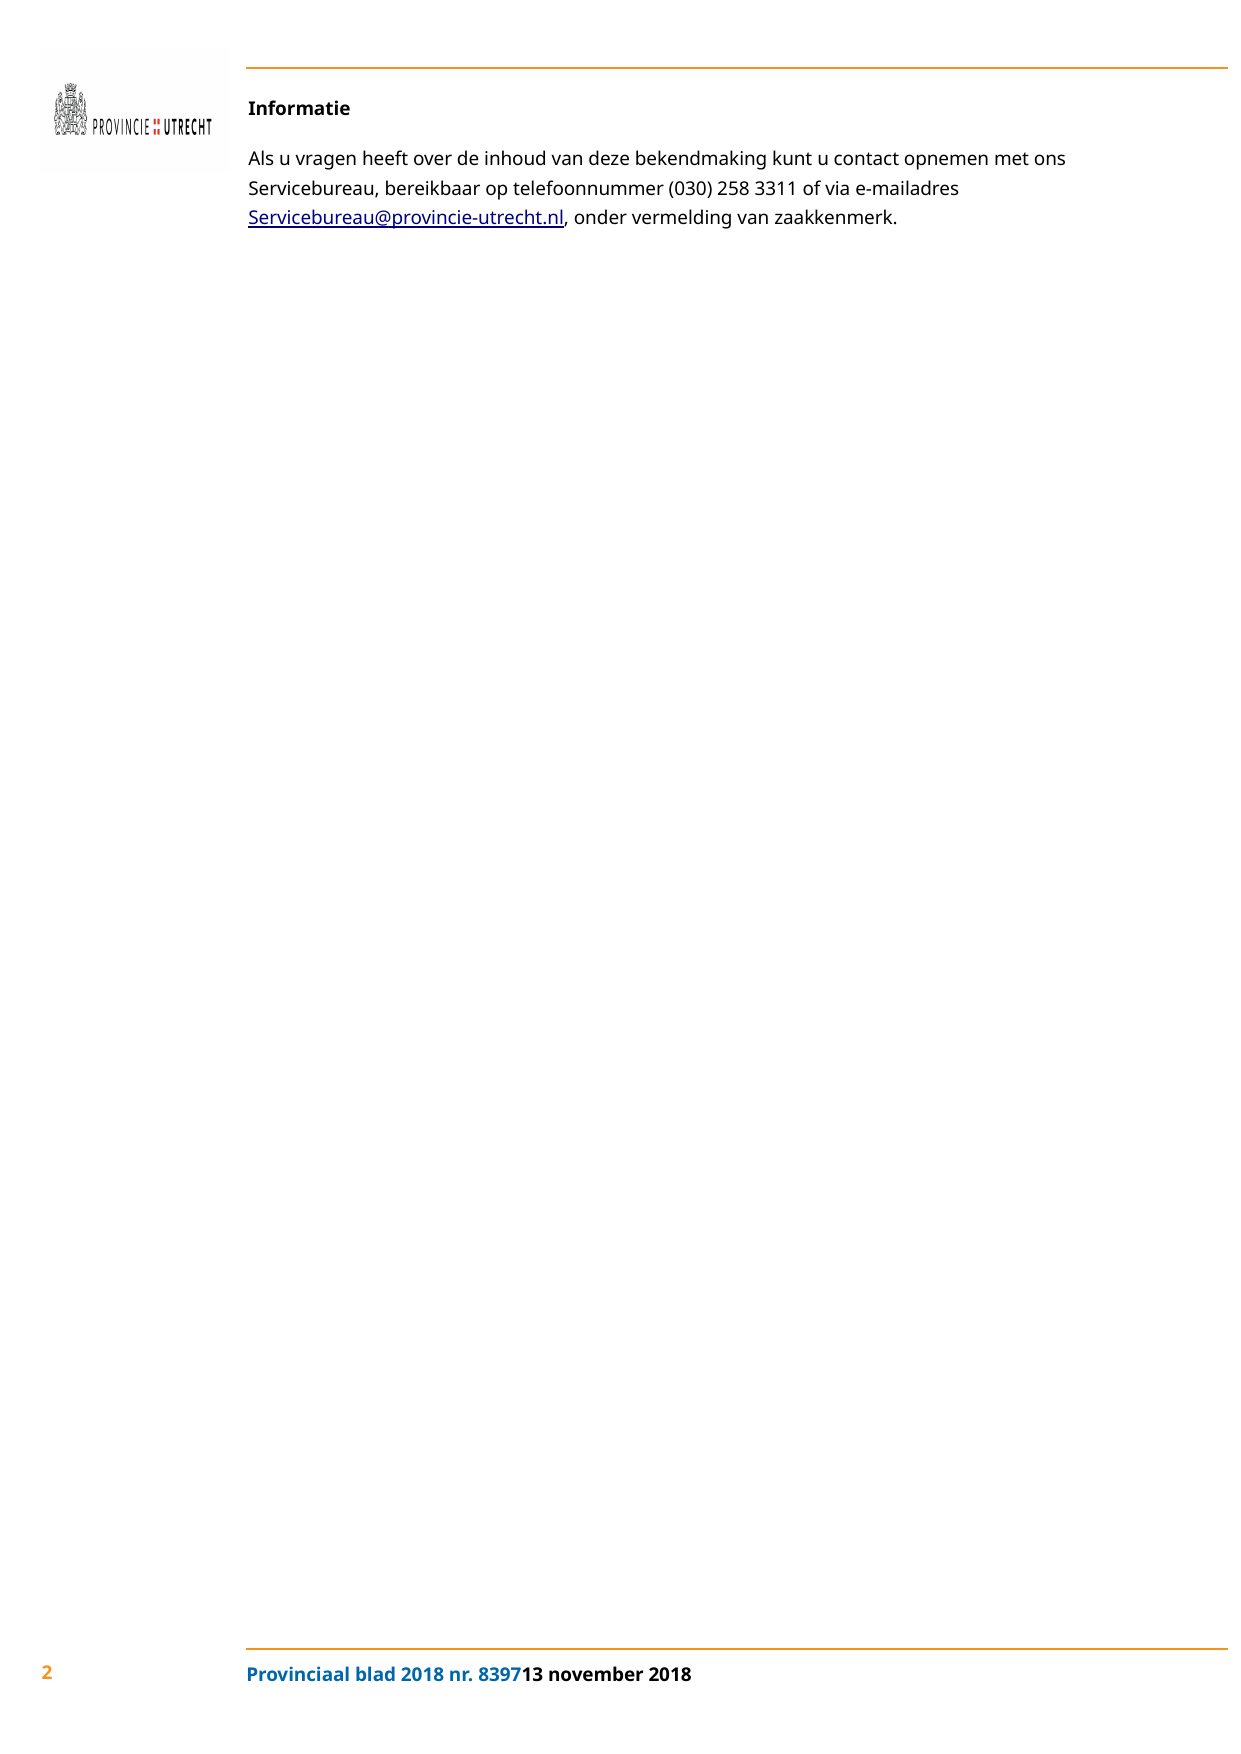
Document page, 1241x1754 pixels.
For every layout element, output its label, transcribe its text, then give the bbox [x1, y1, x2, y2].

text Informatie [248, 95, 1152, 121]
text Als u vragen heeft over de inhoud van deze bekendmaking kunt u contact opnemen met ons Servicebureau, bereikbaar op telefoonnummer (030) 258 3311 of via e-mailadres Servicebureau@provincie-utrecht.nl, onder vermelding van zaakkenmerk. [248, 145, 1152, 230]
picture [41, 47, 231, 172]
